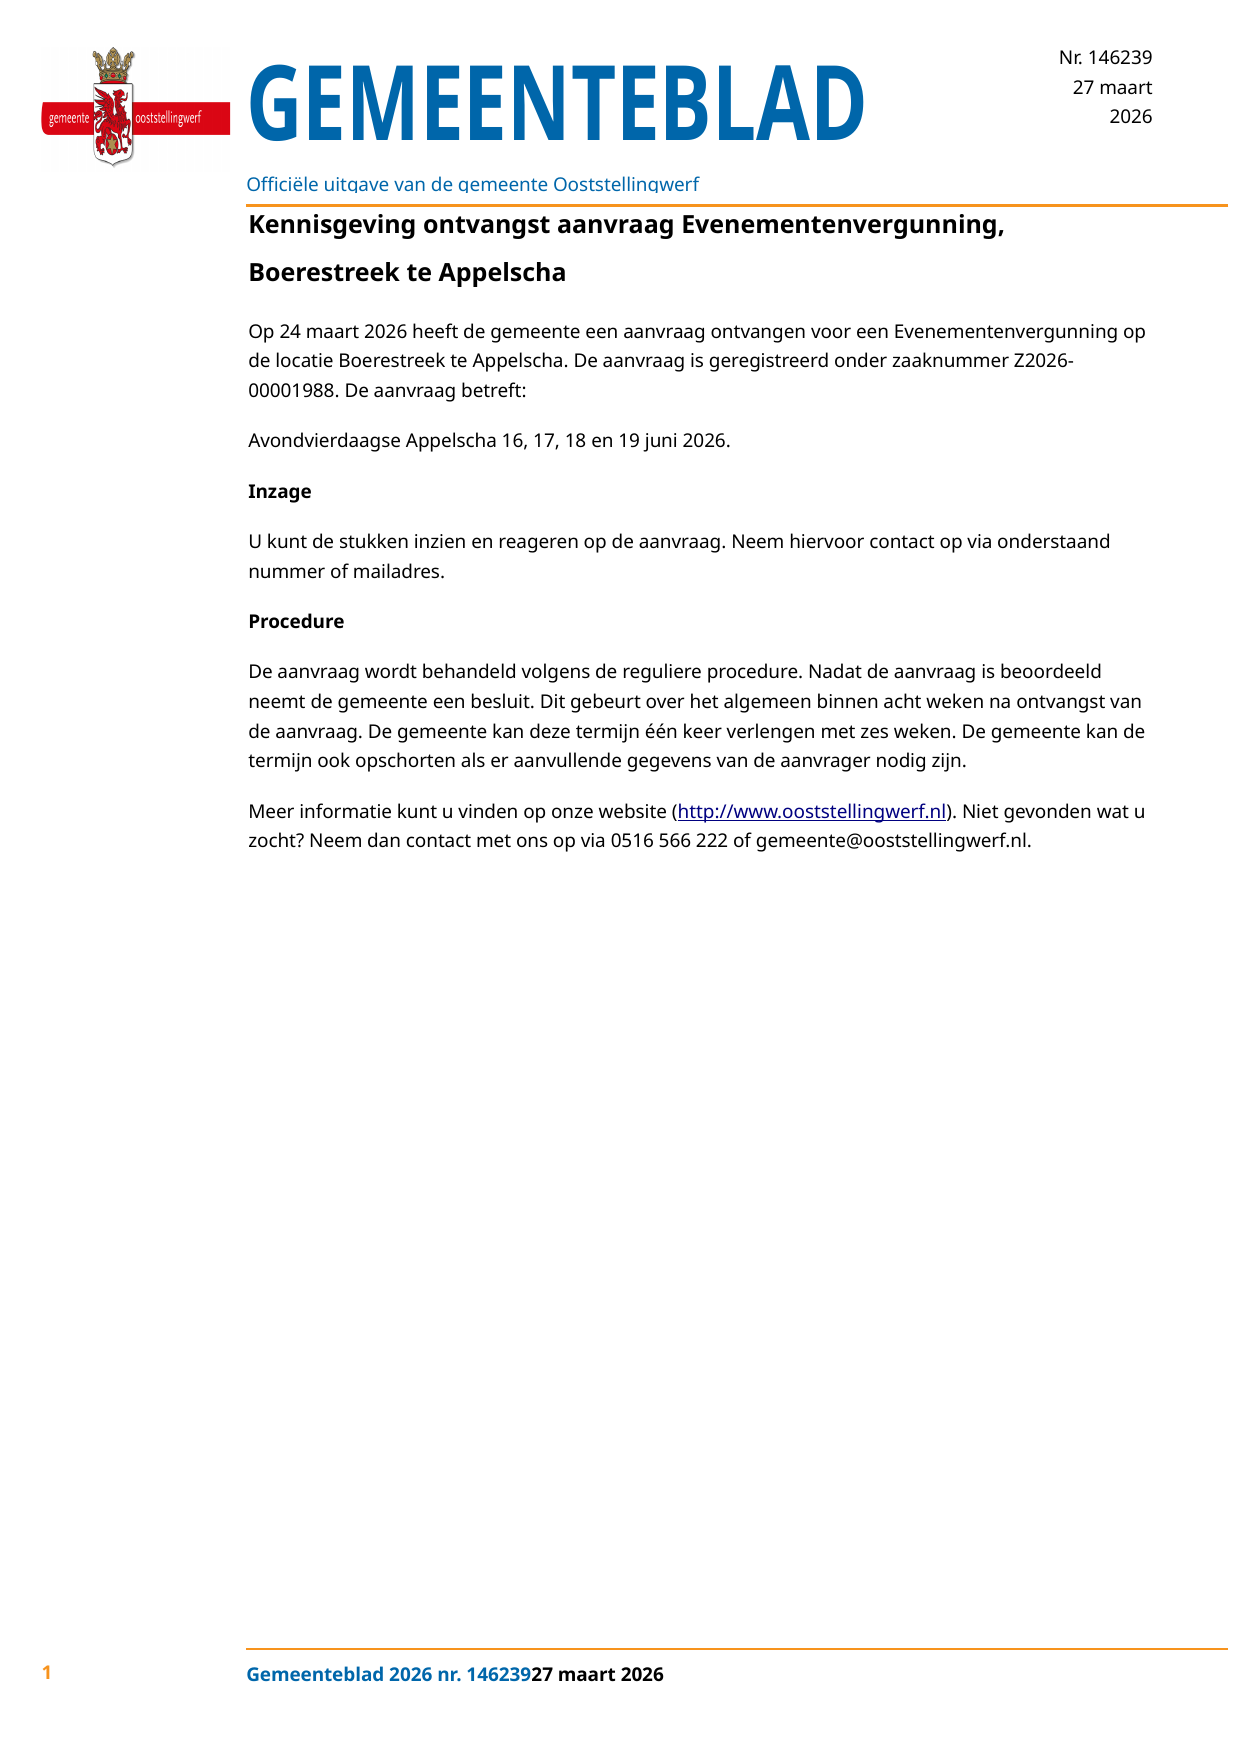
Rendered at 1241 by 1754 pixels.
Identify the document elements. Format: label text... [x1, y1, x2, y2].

text Avondvierdaagse Appelscha 16, 17, 18 en 19 juni 2026. [248, 427, 1152, 453]
text Procedure [248, 608, 1152, 634]
text U kunt de stukken inzien en reageren op de aanvraag. Neem hiervoor contact op via onderstaand nummer of mailadres. [248, 528, 1152, 584]
text Meer informatie kunt u vinden op onze website (http://www.ooststellingwerf.nl). Niet gevonden wat u zocht? Neem dan contact met ons op via 0516 566 222 of gemeente@ooststellingwerf.nl. [248, 798, 1152, 853]
text Kennisgeving ontvangst aanvraag Evenementenvergunning, Boerestreek te Appelscha [248, 207, 1152, 288]
text De aanvraag wordt behandeld volgens de reguliere procedure. Nadat de aanvraag is beoordeeld neemt de gemeente een besluit. Dit gebeurt over het algemeen binnen acht weken na ontvangst van de aanvraag. De gemeente kan deze termijn één keer verlengen met zes weken. De gemeente kan de termijn ook opschorten als er aanvullende gegevens van de aanvrager nodig zijn. [248, 659, 1152, 773]
text Op 24 maart 2026 heeft de gemeente een aanvraag ontvangen voor een Evenementenvergunning op de locatie Boerestreek te Appelscha. De aanvraag is geregistreerd onder zaaknummer Z2026-00001988. De aanvraag betreft: [248, 318, 1152, 403]
text Inzage [248, 478, 1152, 504]
picture [41, 47, 231, 172]
